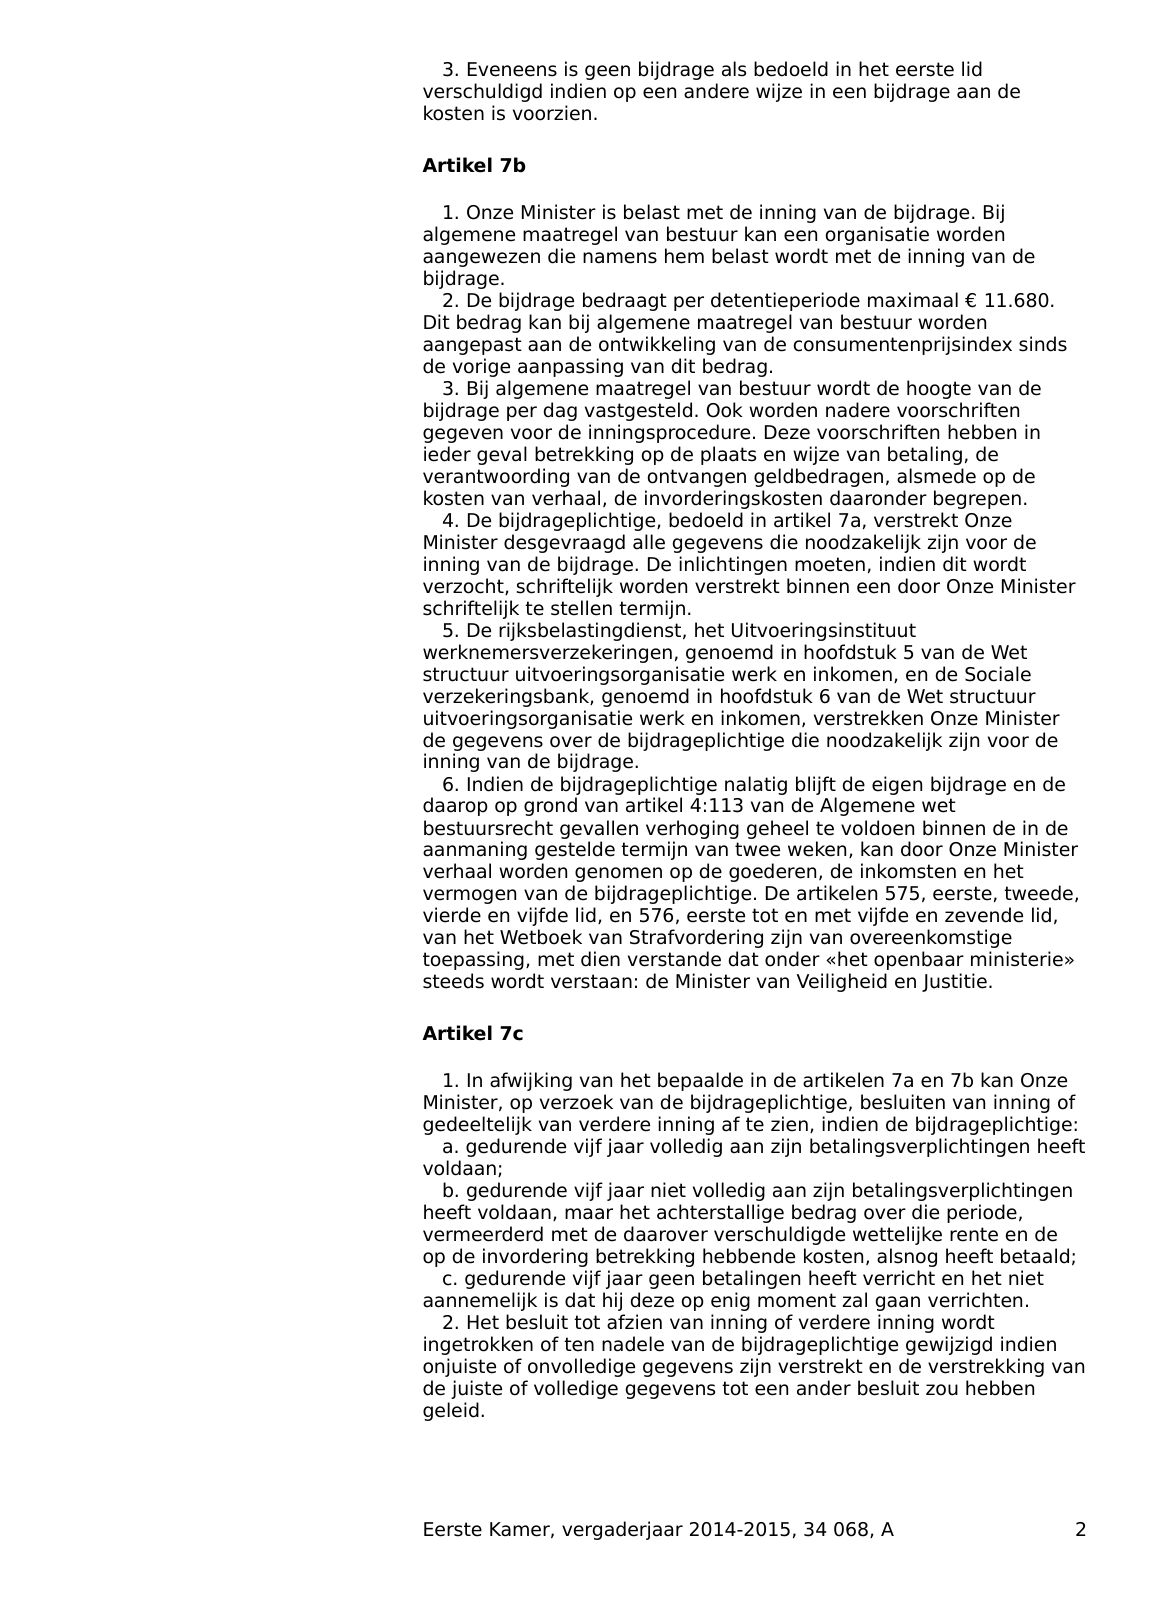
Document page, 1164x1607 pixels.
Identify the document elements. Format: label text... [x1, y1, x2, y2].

text c. gedurende vijf jaar geen betalingen heeft verricht en het niet aannemelijk is dat hij deze op enig moment zal gaan verrichten. [422, 1268, 1087, 1312]
text 2. Het besluit tot afzien van inning of verdere inning wordt ingetrokken of ten nadele van de bijdrageplichtige gewijzigd indien onjuiste of onvolledige gegevens zijn verstrekt en de verstrekking van de juiste of volledige gegevens tot een ander besluit zou hebben geleid. [422, 1312, 1087, 1422]
text 2. De bijdrage bedraagt per detentieperiode maximaal € 11.680. Dit bedrag kan bij algemene maatregel van bestuur worden aangepast aan de ontwikkeling van de consumentenprijsindex sinds de vorige aanpassing van dit bedrag. [422, 290, 1087, 378]
text 3. Bij algemene maatregel van bestuur wordt de hoogte van de bijdrage per dag vastgesteld. Ook worden nadere voorschriften gegeven voor de inningsprocedure. Deze voorschriften hebben in ieder geval betrekking op de plaats en wijze van betaling, de verantwoording van de ontvangen geldbedragen, alsmede op de kosten van verhaal, de invorderingskosten daaronder begrepen. [422, 378, 1087, 510]
text 6. Indien de bijdrageplichtige nalatig blijft de eigen bijdrage en de daarop op grond van artikel 4:113 van de Algemene wet bestuursrecht gevallen verhoging geheel te voldoen binnen de in de aanmaning gestelde termijn van twee weken, kan door Onze Minister verhaal worden genomen op de goederen, de inkomsten en het vermogen van de bijdrageplichtige. De artikelen 575, eerste, tweede, vierde en vijfde lid, en 576, eerste tot en met vijfde en zevende lid, van het Wetboek van Strafvordering zijn van overeenkomstige toepassing, met dien verstande dat onder «het openbaar ministerie» steeds wordt verstaan: de Minister van Veiligheid en Justitie. [422, 773, 1087, 993]
subtitle Artikel 7c [422, 1023, 1087, 1045]
text 4. De bijdrageplichtige, bedoeld in artikel 7a, verstrekt Onze Minister desgevraagd alle gegevens die noodzakelijk zijn voor de inning van de bijdrage. De inlichtingen moeten, indien dit wordt verzocht, schriftelijk worden verstrekt binnen een door Onze Minister schriftelijk te stellen termijn. [422, 510, 1087, 619]
text 1. Onze Minister is belast met de inning van de bijdrage. Bij algemene maatregel van bestuur kan een organisatie worden aangewezen die namens hem belast wordt met de inning van de bijdrage. [422, 202, 1087, 290]
text 3. Eveneens is geen bijdrage als bedoeld in het eerste lid verschuldigd indien op een andere wijze in een bijdrage aan de kosten is voorzien. [422, 59, 1087, 125]
text b. gedurende vijf jaar niet volledig aan zijn betalingsverplichtingen heeft voldaan, maar het achterstallige bedrag over die periode, vermeerderd met de daarover verschuldigde wettelijke rente en de op de invordering betrekking hebbende kosten, alsnog heeft betaald; [422, 1180, 1087, 1268]
text a. gedurende vijf jaar volledig aan zijn betalingsverplichtingen heeft voldaan; [422, 1136, 1087, 1180]
text 5. De rijksbelastingdienst, het Uitvoeringsinstituut werknemersverzekeringen, genoemd in hoofdstuk 5 van de Wet structuur uitvoeringsorganisatie werk en inkomen, en de Sociale verzekeringsbank, genoemd in hoofdstuk 6 van de Wet structuur uitvoeringsorganisatie werk en inkomen, verstrekken Onze Minister de gegevens over de bijdrageplichtige die noodzakelijk zijn voor de inning van de bijdrage. [422, 619, 1087, 773]
subtitle Artikel 7b [422, 155, 1087, 177]
text 1. In afwijking van het bepaalde in de artikelen 7a en 7b kan Onze Minister, op verzoek van de bijdrageplichtige, besluiten van inning of gedeeltelijk van verdere inning af te zien, indien de bijdrageplichtige: [422, 1070, 1087, 1136]
